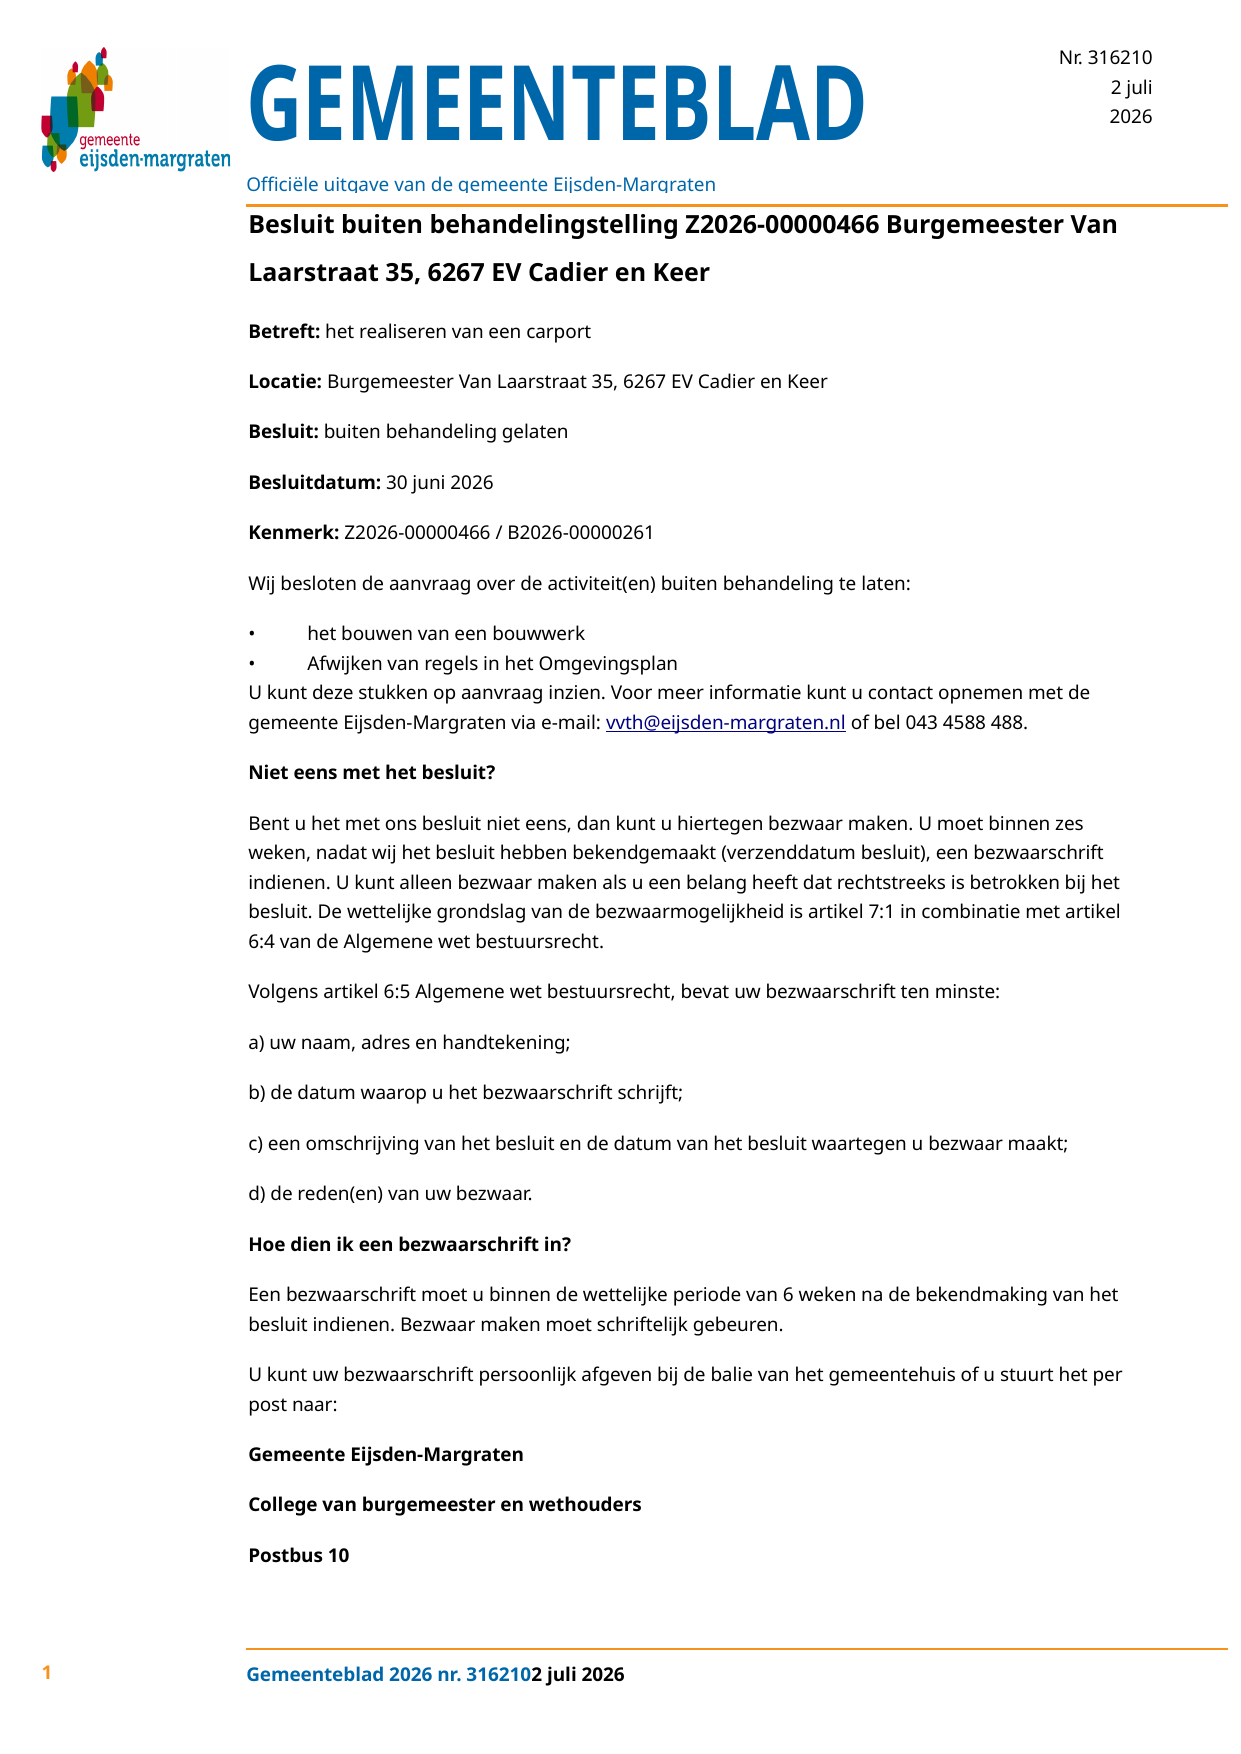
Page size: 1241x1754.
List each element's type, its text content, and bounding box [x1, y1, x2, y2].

text Gemeente Eijsden-Margraten [248, 1441, 1152, 1467]
text Volgens artikel 6:5 Algemene wet bestuursrecht, bevat uw bezwaarschrift ten minste: [248, 979, 1152, 1004]
text Besluit: buiten behandeling gelaten [248, 419, 1152, 444]
text d) de reden(en) van uw bezwaar. [248, 1180, 1152, 1206]
list Afwijken van regels in het Omgevingsplan [248, 650, 1152, 676]
text Een bezwaarschrift moet u binnen de wettelijke periode van 6 weken na de bekendmaking van het besluit indienen. Bezwaar maken moet schriftelijk gebeuren. [248, 1281, 1152, 1337]
text Hoe dien ik een bezwaarschrift in? [248, 1231, 1152, 1257]
text Besluit buiten behandelingstelling Z2026-00000466 Burgemeester Van Laarstraat 35, 6267 EV Cadier en Keer [248, 207, 1152, 288]
picture [41, 47, 231, 172]
text Niet eens met het besluit? [248, 759, 1152, 785]
text c) een omschrijving van het besluit en de datum van het besluit waartegen u bezwaar maakt; [248, 1130, 1152, 1156]
text Bent u het met ons besluit niet eens, dan kunt u hiertegen bezwaar maken. U moet binnen zes weken, nadat wij het besluit hebben bekendgemaakt (verzenddatum besluit), een bezwaarschrift indienen. U kunt alleen bezwaar maken als u een belang heeft dat rechtstreeks is betrokken bij het besluit. De wettelijke grondslag van de bezwaarmogelijkheid is artikel 7:1 in combinatie met artikel 6:4 van de Algemene wet bestuursrecht. [248, 810, 1152, 954]
text Postbus 10 [248, 1542, 1152, 1568]
text Betreft: het realiseren van een carport [248, 318, 1152, 344]
list het bouwen van een bouwwerk [248, 620, 1152, 646]
text Locatie: Burgemeester Van Laarstraat 35, 6267 EV Cadier en Keer [248, 368, 1152, 394]
text U kunt uw bezwaarschrift persoonlijk afgeven bij de balie van het gemeentehuis of u stuurt het per post naar: [248, 1361, 1152, 1417]
text b) de datum waarop u het bezwaarschrift schrijft; [248, 1079, 1152, 1105]
text Kenmerk: Z2026-00000466 / B2026-00000261 [248, 519, 1152, 545]
text College van burgemeester en wethouders [248, 1492, 1152, 1517]
text Wij besloten de aanvraag over de activiteit(en) buiten behandeling te laten: [248, 570, 1152, 596]
text U kunt deze stukken op aanvraag inzien. Voor meer informatie kunt u contact opnemen met de gemeente Eijsden-Margraten via e-mail: vvth@eijsden-margraten.nl of bel 043 4588 488. [248, 679, 1152, 735]
text a) uw naam, adres en handtekening; [248, 1029, 1152, 1055]
text Besluitdatum: 30 juni 2026 [248, 469, 1152, 495]
